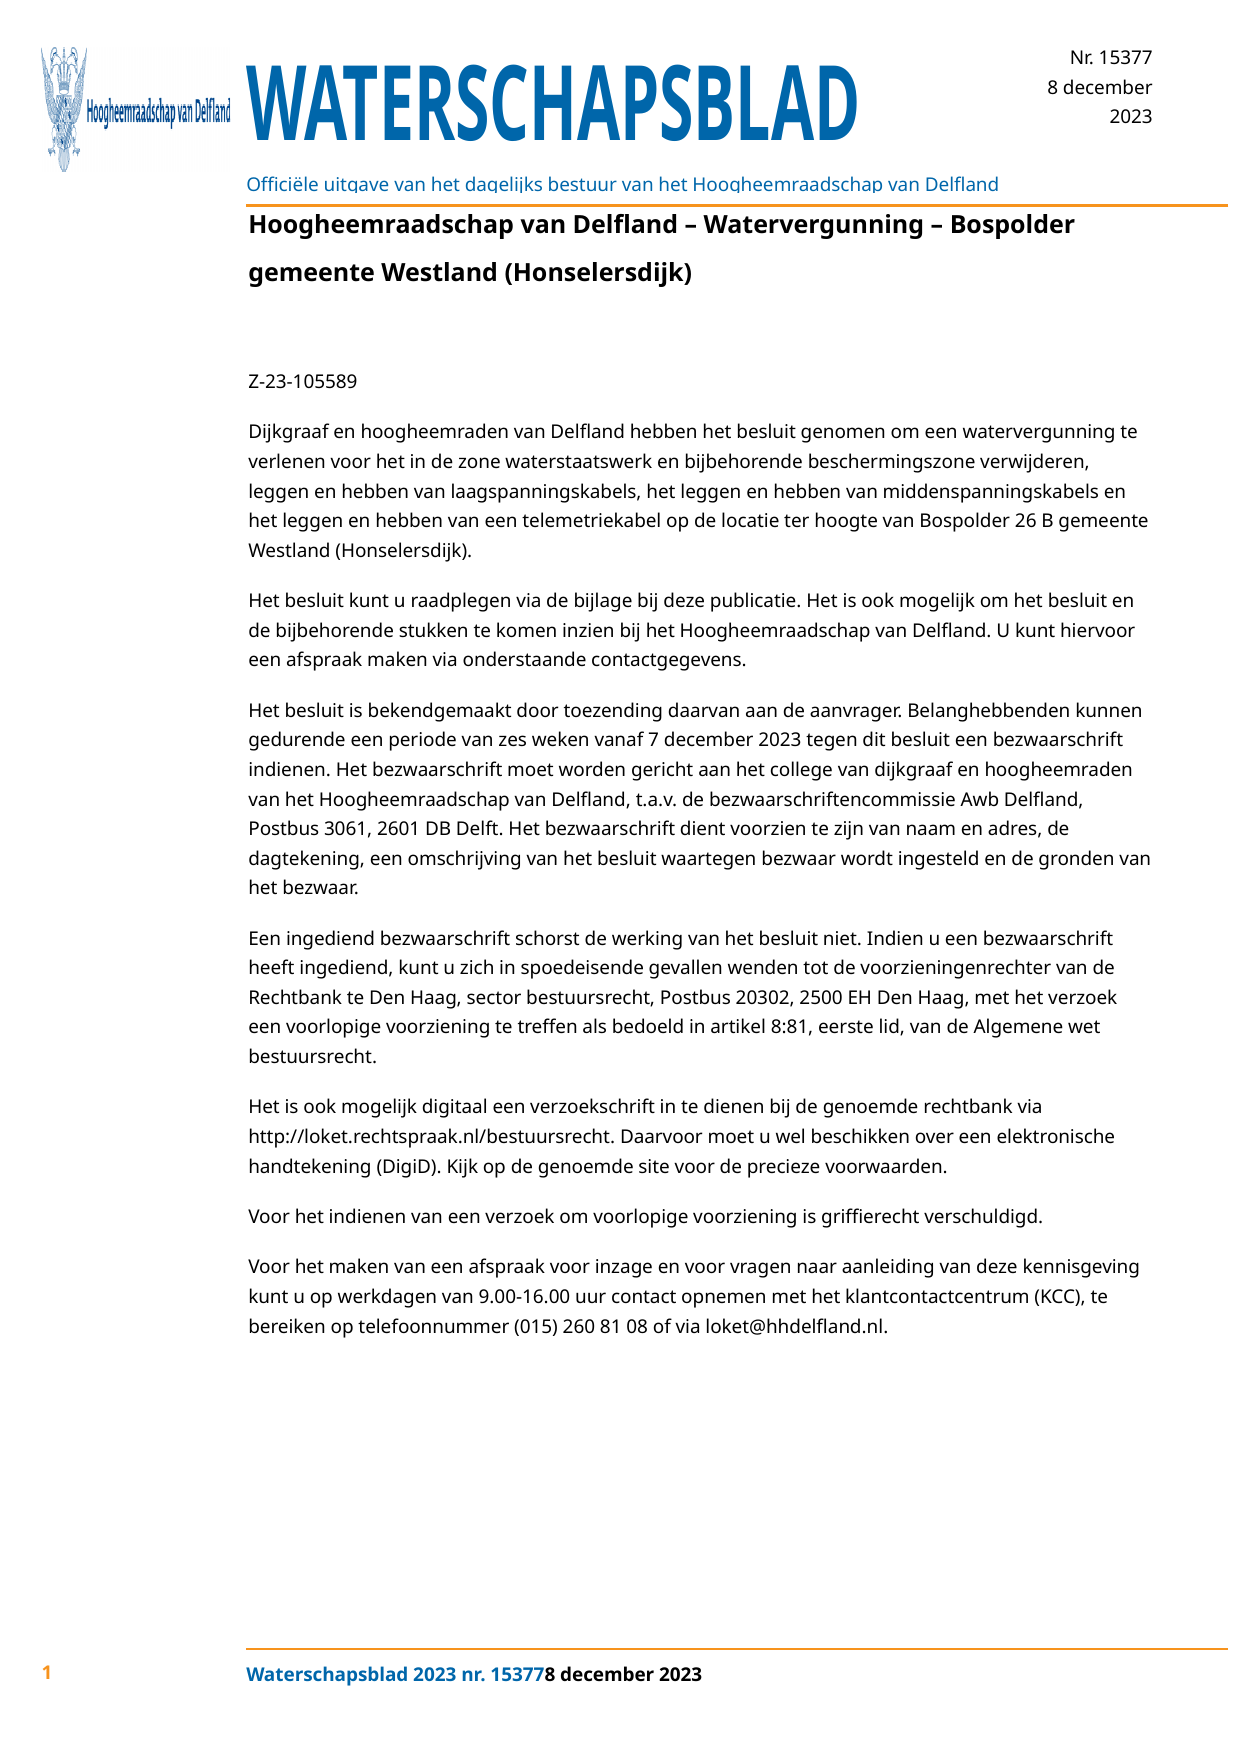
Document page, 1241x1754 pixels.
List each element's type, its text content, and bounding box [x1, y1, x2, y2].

text Voor het maken van een afspraak voor inzage en voor vragen naar aanleiding van deze kennisgeving kunt u op werkdagen van 9.00-16.00 uur contact opnemen met het klantcontactcentrum (KCC), te bereiken op telefoonnummer (015) 260 81 08 of via loket@hhdelfland.nl. [248, 1254, 1152, 1339]
text Z-23-105589 [248, 368, 1152, 394]
text Dijkgraaf en hoogheemraden van Delfland hebben het besluit genomen om een watervergunning te verlenen voor het in de zone waterstaatswerk en bijbehorende beschermingszone verwijderen, leggen en hebben van laagspanningskabels, het leggen en hebben van middenspanningskabels en het leggen en hebben van een telemetriekabel op de locatie ter hoogte van Bospolder 26 B gemeente Westland (Honselersdijk). [248, 419, 1152, 563]
text Het besluit is bekendgemaakt door toezending daarvan aan de aanvrager. Belanghebbenden kunnen gedurende een periode van zes weken vanaf 7 december 2023 tegen dit besluit een bezwaarschrift indienen. Het bezwaarschrift moet worden gericht aan het college van dijkgraaf en hoogheemraden van het Hoogheemraadschap van Delfland, t.a.v. de bezwaarschriftencommissie Awb Delfland, Postbus 3061, 2601 DB Delft. Het bezwaarschrift dient voorzien te zijn van naam en adres, de dagtekening, een omschrijving van het besluit waartegen bezwaar wordt ingesteld en de gronden van het bezwaar. [248, 697, 1152, 900]
picture [41, 47, 231, 172]
text Het besluit kunt u raadplegen via de bijlage bij deze publicatie. Het is ook mogelijk om het besluit en de bijbehorende stukken te komen inzien bij het Hoogheemraadschap van Delfland. U kunt hiervoor een afspraak maken via onderstaande contactgegevens. [248, 587, 1152, 672]
text Het is ook mogelijk digitaal een verzoekschrift in te dienen bij de genoemde rechtbank via http://loket.rechtspraak.nl/bestuursrecht. Daarvoor moet u wel beschikken over een elektronische handtekening (DigiD). Kijk op de genoemde site voor de precieze voorwaarden. [248, 1094, 1152, 1179]
text Voor het indienen van een verzoek om voorlopige voorziening is griffierecht verschuldigd. [248, 1203, 1152, 1229]
text Een ingediend bezwaarschrift schorst de werking van het besluit niet. Indien u een bezwaarschrift heeft ingediend, kunt u zich in spoedeisende gevallen wenden tot de voorzieningenrechter van de Rechtbank te Den Haag, sector bestuursrecht, Postbus 20302, 2500 EH Den Haag, met het verzoek een voorlopige voorziening te treffen als bedoeld in artikel 8:81, eerste lid, van de Algemene wet bestuursrecht. [248, 925, 1152, 1069]
text Hoogheemraadschap van Delfland – Watervergunning – Bospolder gemeente Westland (Honselersdijk) [248, 207, 1152, 288]
